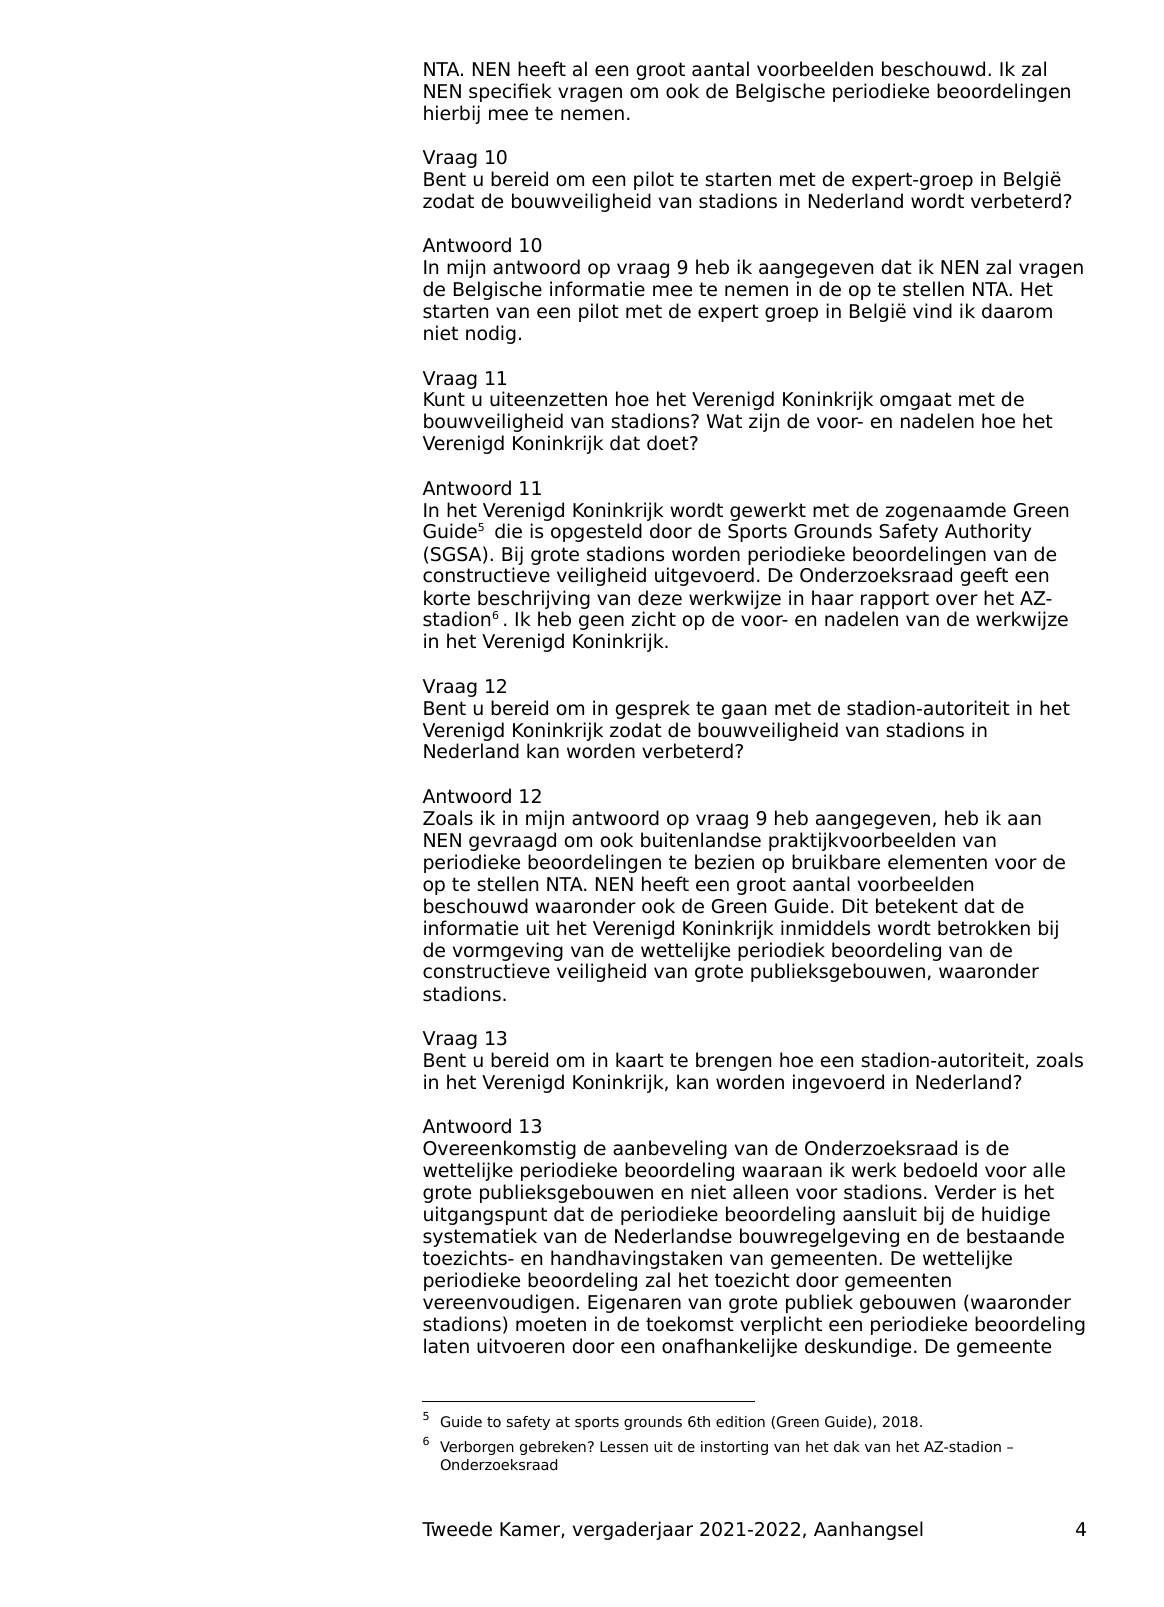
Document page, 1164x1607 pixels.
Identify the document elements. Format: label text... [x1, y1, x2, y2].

text In mijn antwoord op vraag 9 heb ik aangegeven dat ik NEN zal vragen de Belgische informatie mee te nemen in de op te stellen NTA. Het starten van een pilot met de expert groep in België vind ik daarom niet nodig. [422, 257, 1087, 345]
text Vraag 10 [422, 147, 1087, 169]
text Vraag 13 [422, 1028, 1087, 1049]
text Verborgen gebreken? Lessen uit de instorting van het dak van het AZ-stadion – Onderzoeksraad [422, 1435, 1087, 1474]
text Overeenkomstig de aanbeveling van de Onderzoeksraad is de wettelijke periodieke beoordeling waaraan ik werk bedoeld voor alle grote publieksgebouwen en niet alleen voor stadions. Verder is het uitgangspunt dat de periodieke beoordeling aansluit bij de huidige systematiek van de Nederlandse bouwregelgeving en de bestaande toezichts- en handhavingstaken van gemeenten. De wettelijke periodieke beoordeling zal het toezicht door gemeenten vereenvoudigen. Eigenaren van grote publiek gebouwen (waaronder stadions) moeten in de toekomst verplicht een periodieke beoordeling laten uitvoeren door een onafhankelijke deskundige. De gemeente [422, 1138, 1087, 1357]
text Antwoord 10 [422, 235, 1087, 257]
text In het Verenigd Koninkrijk wordt gewerkt met de zogenaamde Green Guide die is opgesteld door de Sports Grounds Safety Authority (SGSA). Bij grote stadions worden periodieke beoordelingen van de constructieve veiligheid uitgevoerd. De Onderzoeksraad geeft een korte beschrijving van deze werkwijze in haar rapport over het AZ-stadion. Ik heb geen zicht op de voor- en nadelen van de werkwijze in het Verenigd Koninkrijk. [422, 499, 1087, 653]
text Antwoord 13 [422, 1116, 1087, 1138]
text Guide to safety at sports grounds 6th edition (Green Guide), 2018. [422, 1410, 1087, 1432]
text NTA. NEN heeft al een groot aantal voorbeelden beschouwd. Ik zal NEN specifiek vragen om ook de Belgische periodieke beoordelingen hierbij mee te nemen. [422, 59, 1087, 125]
text Vraag 11 [422, 367, 1087, 389]
text Antwoord 11 [422, 477, 1087, 499]
text Bent u bereid om in gesprek te gaan met de stadion-autoriteit in het Verenigd Koninkrijk zodat de bouwveiligheid van stadions in Nederland kan worden verbeterd? [422, 697, 1087, 763]
text Bent u bereid om in kaart te brengen hoe een stadion-autoriteit, zoals in het Verenigd Koninkrijk, kan worden ingevoerd in Nederland? [422, 1049, 1087, 1093]
text Kunt u uiteenzetten hoe het Verenigd Koninkrijk omgaat met de bouwveiligheid van stadions? Wat zijn de voor- en nadelen hoe het Verenigd Koninkrijk dat doet? [422, 389, 1087, 455]
text Vraag 12 [422, 676, 1087, 697]
text Bent u bereid om een pilot te starten met de expert-groep in België zodat de bouwveiligheid van stadions in Nederland wordt verbeterd? [422, 169, 1087, 213]
text Zoals ik in mijn antwoord op vraag 9 heb aangegeven, heb ik aan NEN gevraagd om ook buitenlandse praktijkvoorbeelden van periodieke beoordelingen te bezien op bruikbare elementen voor de op te stellen NTA. NEN heeft een groot aantal voorbeelden beschouwd waaronder ook de Green Guide. Dit betekent dat de informatie uit het Verenigd Koninkrijk inmiddels wordt betrokken bij de vormgeving van de wettelijke periodiek beoordeling van de constructieve veiligheid van grote publieksgebouwen, waaronder stadions. [422, 808, 1087, 1005]
text Antwoord 12 [422, 786, 1087, 808]
